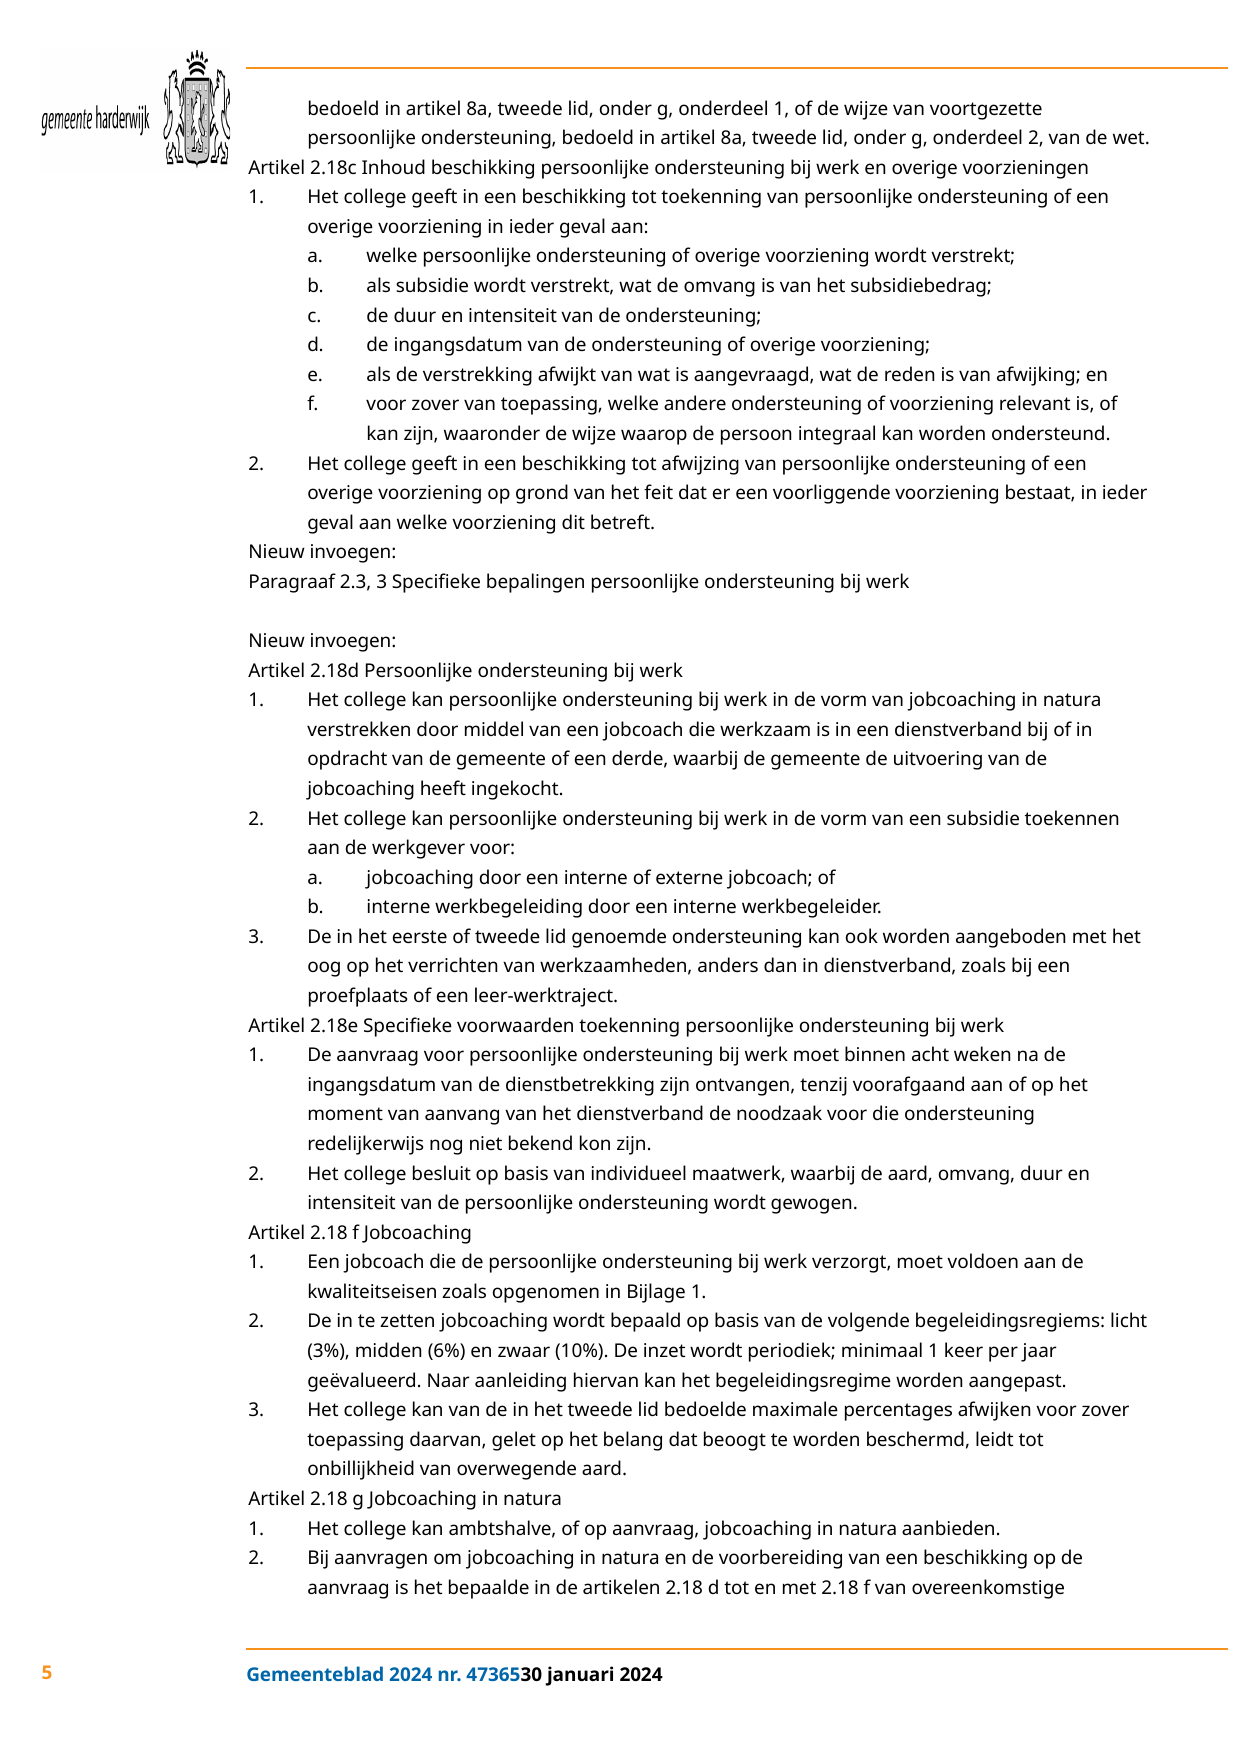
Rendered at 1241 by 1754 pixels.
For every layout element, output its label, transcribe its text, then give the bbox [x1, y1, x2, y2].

list de duur en intensiteit van de ondersteuning; [307, 302, 1152, 328]
text Paragraaf 2.3, 3 Specifieke bepalingen persoonlijke ondersteuning bij werk [248, 568, 1152, 594]
text Artikel 2.18e Specifieke voorwaarden toekenning persoonlijke ondersteuning bij werk [248, 1012, 1152, 1038]
list Het college geeft in een beschikking tot afwijzing van persoonlijke ondersteuning of een overige voorziening op grond van het feit dat er een voorliggende voorziening bestaat, in ieder geval aan welke voorziening dit betreft. [248, 450, 1152, 535]
list Het college besluit op basis van individueel maatwerk, waarbij de aard, omvang, duur en intensiteit van de persoonlijke ondersteuning wordt gewogen. [248, 1160, 1152, 1215]
list welke persoonlijke ondersteuning of overige voorziening wordt verstrekt; [307, 243, 1152, 268]
list als subsidie wordt verstrekt, wat de omvang is van het subsidiebedrag; [307, 272, 1152, 298]
list Het college kan van de in het tweede lid bedoelde maximale percentages afwijken voor zover toepassing daarvan, gelet op het belang dat beoogt te worden beschermd, leidt tot onbillijkheid van overwegende aard. [248, 1396, 1152, 1481]
list De in te zetten jobcoaching wordt bepaald op basis van de volgende begeleidingsregiems: licht (3%), midden (6%) en zwaar (10%). De inzet wordt periodiek; minimaal 1 keer per jaar geëvalueerd. Naar aanleiding hiervan kan het begeleidingsregime worden aangepast. [248, 1308, 1152, 1393]
list Een jobcoach die de persoonlijke ondersteuning bij werk verzorgt, moet voldoen aan de kwaliteitseisen zoals opgenomen in Bijlage 1. [248, 1248, 1152, 1304]
list Het college kan persoonlijke ondersteuning bij werk in de vorm van jobcoaching in natura verstrekken door middel van een jobcoach die werkzaam is in een dienstverband bij of in opdracht van de gemeente of een derde, waarbij de gemeente de uitvoering van de jobcoaching heeft ingekocht. [248, 686, 1152, 801]
list als de verstrekking afwijkt van wat is aangevraagd, wat de reden is van afwijking; en [307, 361, 1152, 387]
list bedoeld in artikel 8a, tweede lid, onder g, onderdeel 1, of de wijze van voortgezette persoonlijke ondersteuning, bedoeld in artikel 8a, tweede lid, onder g, onderdeel 2, van de wet. [248, 95, 1152, 150]
list jobcoaching door een interne of externe jobcoach; of [307, 864, 1152, 890]
list De in het eerste of tweede lid genoemde ondersteuning kan ook worden aangeboden met het oog op het verrichten van werkzaamheden, anders dan in dienstverband, zoals bij een proefplaats of een leer-werktraject. [248, 923, 1152, 1008]
text Artikel 2.18c Inhoud beschikking persoonlijke ondersteuning bij werk en overige voorzieningen [248, 154, 1152, 180]
list interne werkbegeleiding door een interne werkbegeleider. [307, 893, 1152, 919]
picture [41, 47, 231, 172]
list de ingangsdatum van de ondersteuning of overige voorziening; [307, 331, 1152, 357]
text Artikel 2.18 g Jobcoaching in natura [248, 1485, 1152, 1511]
list Het college geeft in een beschikking tot toekenning van persoonlijke ondersteuning of een overige voorziening in ieder geval aan: [248, 183, 1152, 239]
text Artikel 2.18 f Jobcoaching [248, 1219, 1152, 1245]
text Nieuw invoegen: [248, 538, 1152, 564]
list De aanvraag voor persoonlijke ondersteuning bij werk moet binnen acht weken na de ingangsdatum van de dienstbetrekking zijn ontvangen, tenzij voorafgaand aan of op het moment van aanvang van het dienstverband de noodzaak voor die ondersteuning redelijkerwijs nog niet bekend kon zijn. [248, 1041, 1152, 1156]
text Artikel 2.18d Persoonlijke ondersteuning bij werk [248, 657, 1152, 683]
list Het college kan persoonlijke ondersteuning bij werk in de vorm van een subsidie toekennen aan de werkgever voor: [248, 805, 1152, 860]
list Het college kan ambtshalve, of op aanvraag, jobcoaching in natura aanbieden. [248, 1515, 1152, 1541]
list Bij aanvragen om jobcoaching in natura en de voorbereiding van een beschikking op de aanvraag is het bepaalde in de artikelen 2.18 d tot en met 2.18 f van overeenkomstige [248, 1544, 1152, 1600]
text Nieuw invoegen: [248, 627, 1152, 653]
list voor zover van toepassing, welke andere ondersteuning of voorziening relevant is, of kan zijn, waaronder de wijze waarop de persoon integraal kan worden ondersteund. [307, 391, 1152, 446]
